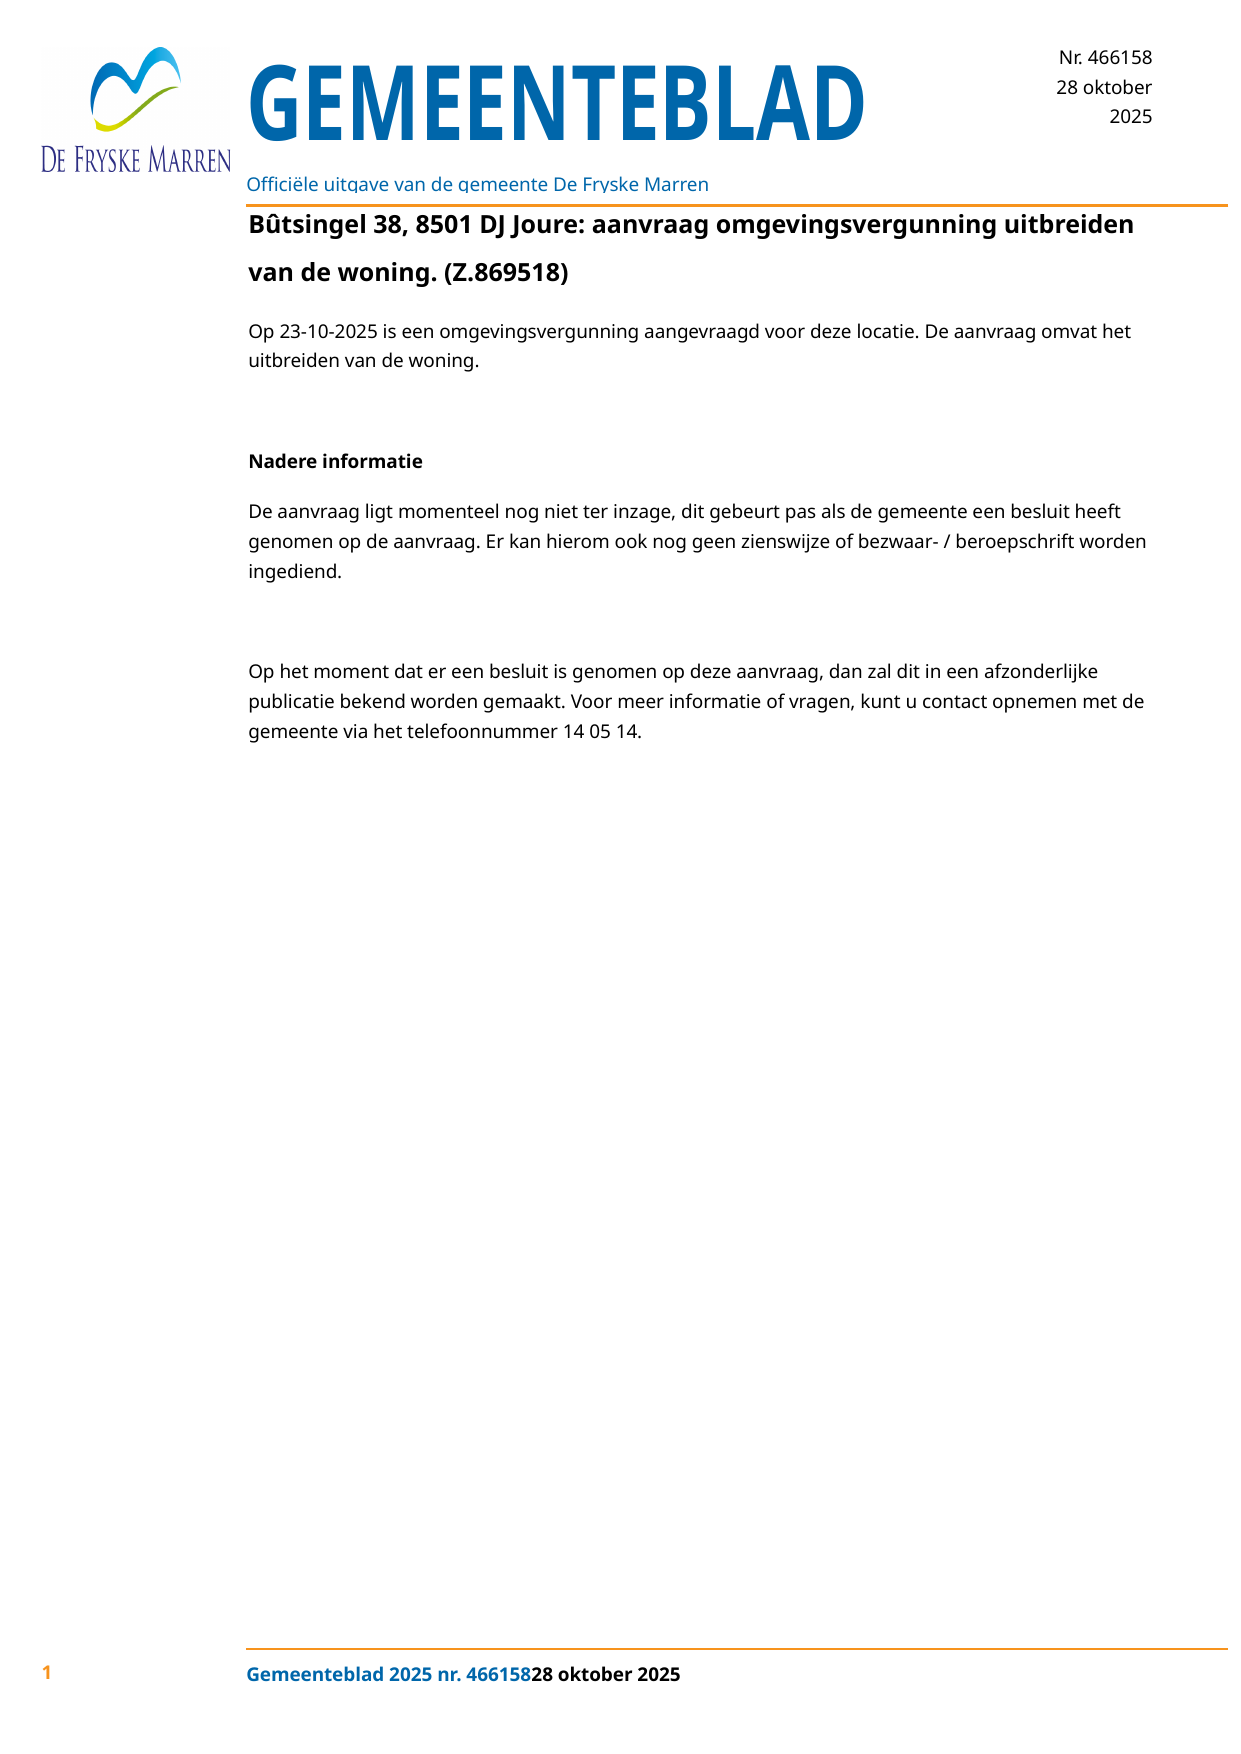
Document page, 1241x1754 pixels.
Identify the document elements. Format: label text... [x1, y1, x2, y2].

text De aanvraag ligt momenteel nog niet ter inzage, dit gebeurt pas als de gemeente een besluit heeft genomen op de aanvraag. Er kan hierom ook nog geen zienswijze of bezwaar- / beroepschrift worden ingediend. [248, 499, 1152, 584]
text Op het moment dat er een besluit is genomen op deze aanvraag, dan zal dit in een afzonderlijke publicatie bekend worden gemaakt. Voor meer informatie of vragen, kunt u contact opnemen met de gemeente via het telefoonnummer 14 05 14. [248, 659, 1152, 744]
text Op 23-10-2025 is een omgevingsvergunning aangevraagd voor deze locatie. De aanvraag omvat het uitbreiden van de woning. [248, 318, 1152, 373]
text Bûtsingel 38, 8501 DJ Joure: aanvraag omgevingsvergunning uitbreiden van de woning. (Z.869518) [248, 207, 1152, 288]
picture [41, 47, 231, 172]
text Nadere informatie [248, 448, 1152, 474]
